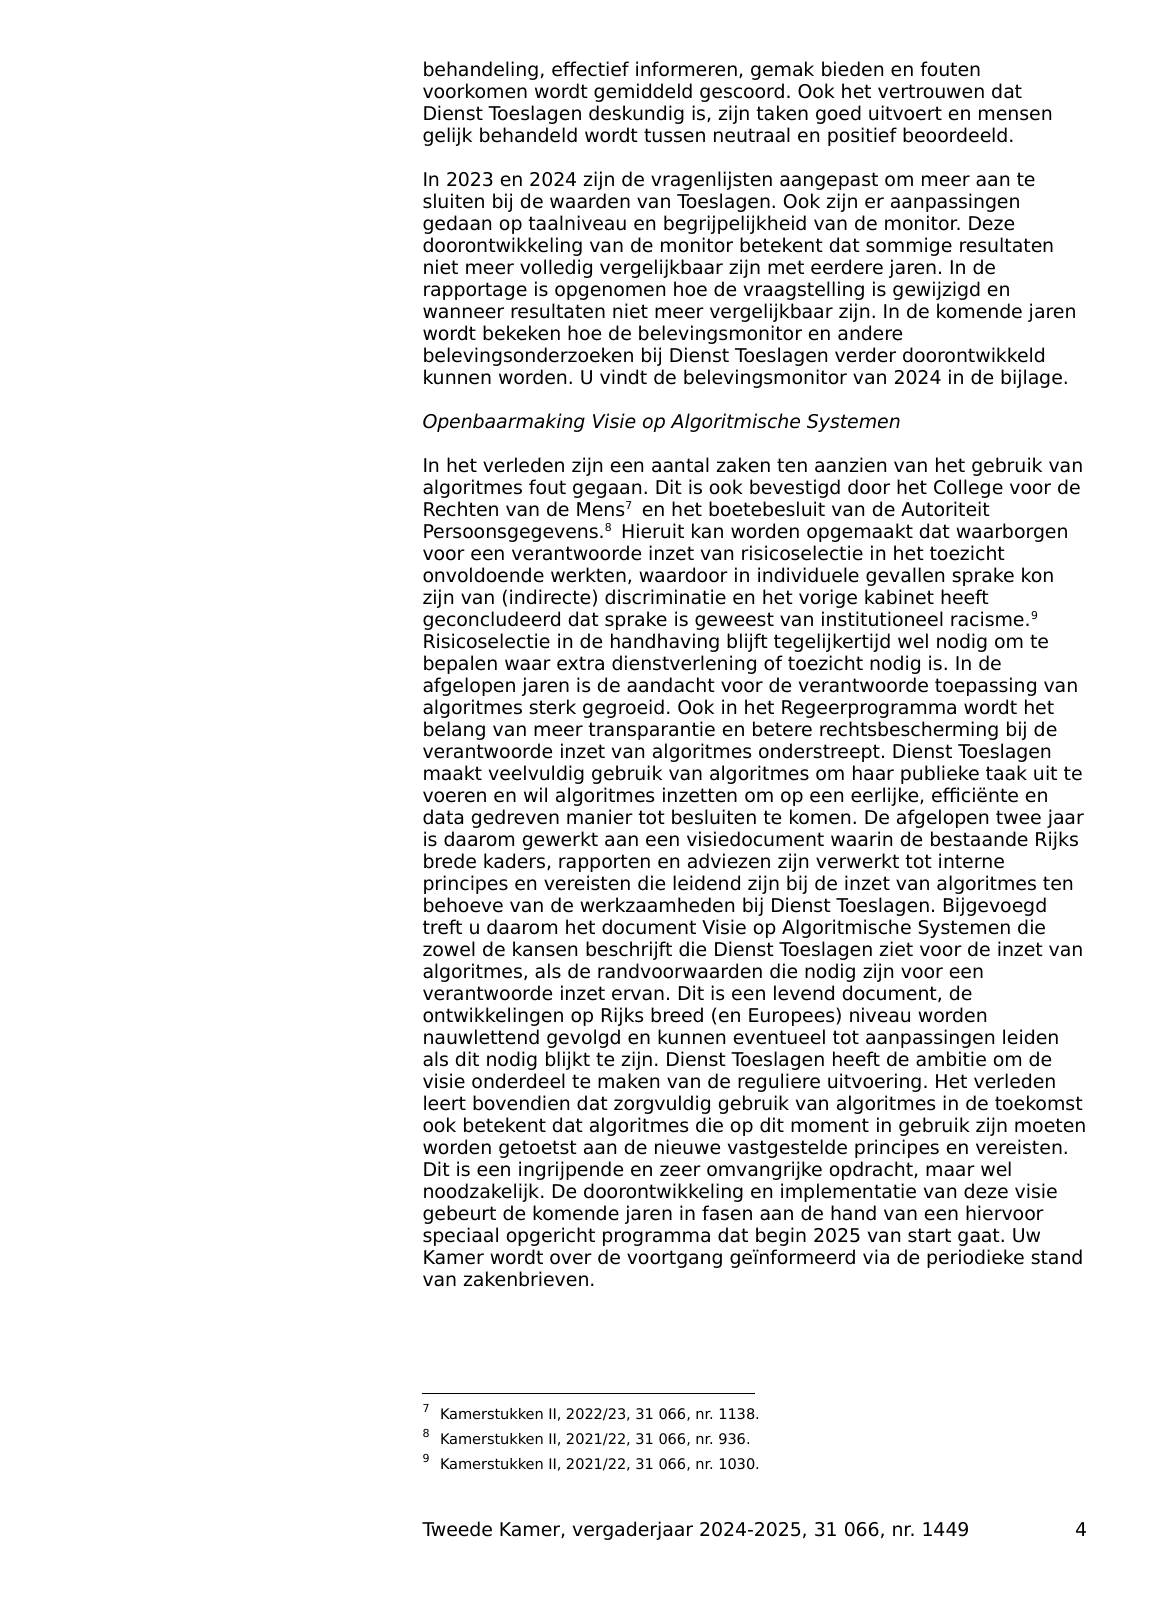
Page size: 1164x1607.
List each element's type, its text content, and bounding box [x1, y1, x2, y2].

text Kamerstukken II, 2021/22, 31 066, nr. 1030. [422, 1452, 1087, 1474]
subtitle Openbaarmaking Visie op Algoritmische Systemen [422, 411, 1087, 433]
text In het verleden zijn een aantal zaken ten aanzien van het gebruik van algoritmes fout gegaan. Dit is ook bevestigd door het College voor de Rechten van de Mens en het boetebesluit van de Autoriteit Persoonsgegevens. Hieruit kan worden opgemaakt dat waarborgen voor een verantwoorde inzet van risicoselectie in het toezicht onvoldoende werkten, waardoor in individuele gevallen sprake kon zijn van (indirecte) discriminatie en het vorige kabinet heeft geconcludeerd dat sprake is geweest van institutioneel racisme. Risicoselectie in de handhaving blijft tegelijkertijd wel nodig om te bepalen waar extra dienstverlening of toezicht nodig is. In de afgelopen jaren is de aandacht voor de verantwoorde toepassing van algoritmes sterk gegroeid. Ook in het Regeerprogramma wordt het belang van meer transparantie en betere rechtsbescherming bij de verantwoorde inzet van algoritmes onderstreept. Dienst Toeslagen maakt veelvuldig gebruik van algoritmes om haar publieke taak uit te voeren en wil algoritmes inzetten om op een eerlijke, efficiënte en data gedreven manier tot besluiten te komen. De afgelopen twee jaar is daarom gewerkt aan een visiedocument waarin de bestaande Rijks brede kaders, rapporten en adviezen zijn verwerkt tot interne principes en vereisten die leidend zijn bij de inzet van algoritmes ten behoeve van de werkzaamheden bij Dienst Toeslagen. Bijgevoegd treft u daarom het document Visie op Algoritmische Systemen die zowel de kansen beschrijft die Dienst Toeslagen ziet voor de inzet van algoritmes, als de randvoorwaarden die nodig zijn voor een verantwoorde inzet ervan. Dit is een levend document, de ontwikkelingen op Rijks breed (en Europees) niveau worden nauwlettend gevolgd en kunnen eventueel tot aanpassingen leiden als dit nodig blijkt te zijn. Dienst Toeslagen heeft de ambitie om de visie onderdeel te maken van de reguliere uitvoering. Het verleden leert bovendien dat zorgvuldig gebruik van algoritmes in de toekomst ook betekent dat algoritmes die op dit moment in gebruik zijn moeten worden getoetst aan de nieuwe vastgestelde principes en vereisten. Dit is een ingrijpende en zeer omvangrijke opdracht, maar wel noodzakelijk. De doorontwikkeling en implementatie van deze visie gebeurt de komende jaren in fasen aan de hand van een hiervoor speciaal opgericht programma dat begin 2025 van start gaat. Uw Kamer wordt over de voortgang geïnformeerd via de periodieke stand van zakenbrieven. [422, 455, 1087, 1291]
text Kamerstukken II, 2021/22, 31 066, nr. 936. [422, 1427, 1087, 1449]
text Kamerstukken II, 2022/23, 31 066, nr. 1138. [422, 1402, 1087, 1424]
text In 2023 en 2024 zijn de vragenlijsten aangepast om meer aan te sluiten bij de waarden van Toeslagen. Ook zijn er aanpassingen gedaan op taalniveau en begrijpelijkheid van de monitor. Deze doorontwikkeling van de monitor betekent dat sommige resultaten niet meer volledig vergelijkbaar zijn met eerdere jaren. In de rapportage is opgenomen hoe de vraagstelling is gewijzigd en wanneer resultaten niet meer vergelijkbaar zijn. In de komende jaren wordt bekeken hoe de belevingsmonitor en andere belevingsonderzoeken bij Dienst Toeslagen verder doorontwikkeld kunnen worden. U vindt de belevingsmonitor van 2024 in de bijlage. [422, 169, 1087, 389]
text behandeling, effectief informeren, gemak bieden en fouten voorkomen wordt gemiddeld gescoord. Ook het vertrouwen dat Dienst Toeslagen deskundig is, zijn taken goed uitvoert en mensen gelijk behandeld wordt tussen neutraal en positief beoordeeld. [422, 59, 1087, 147]
